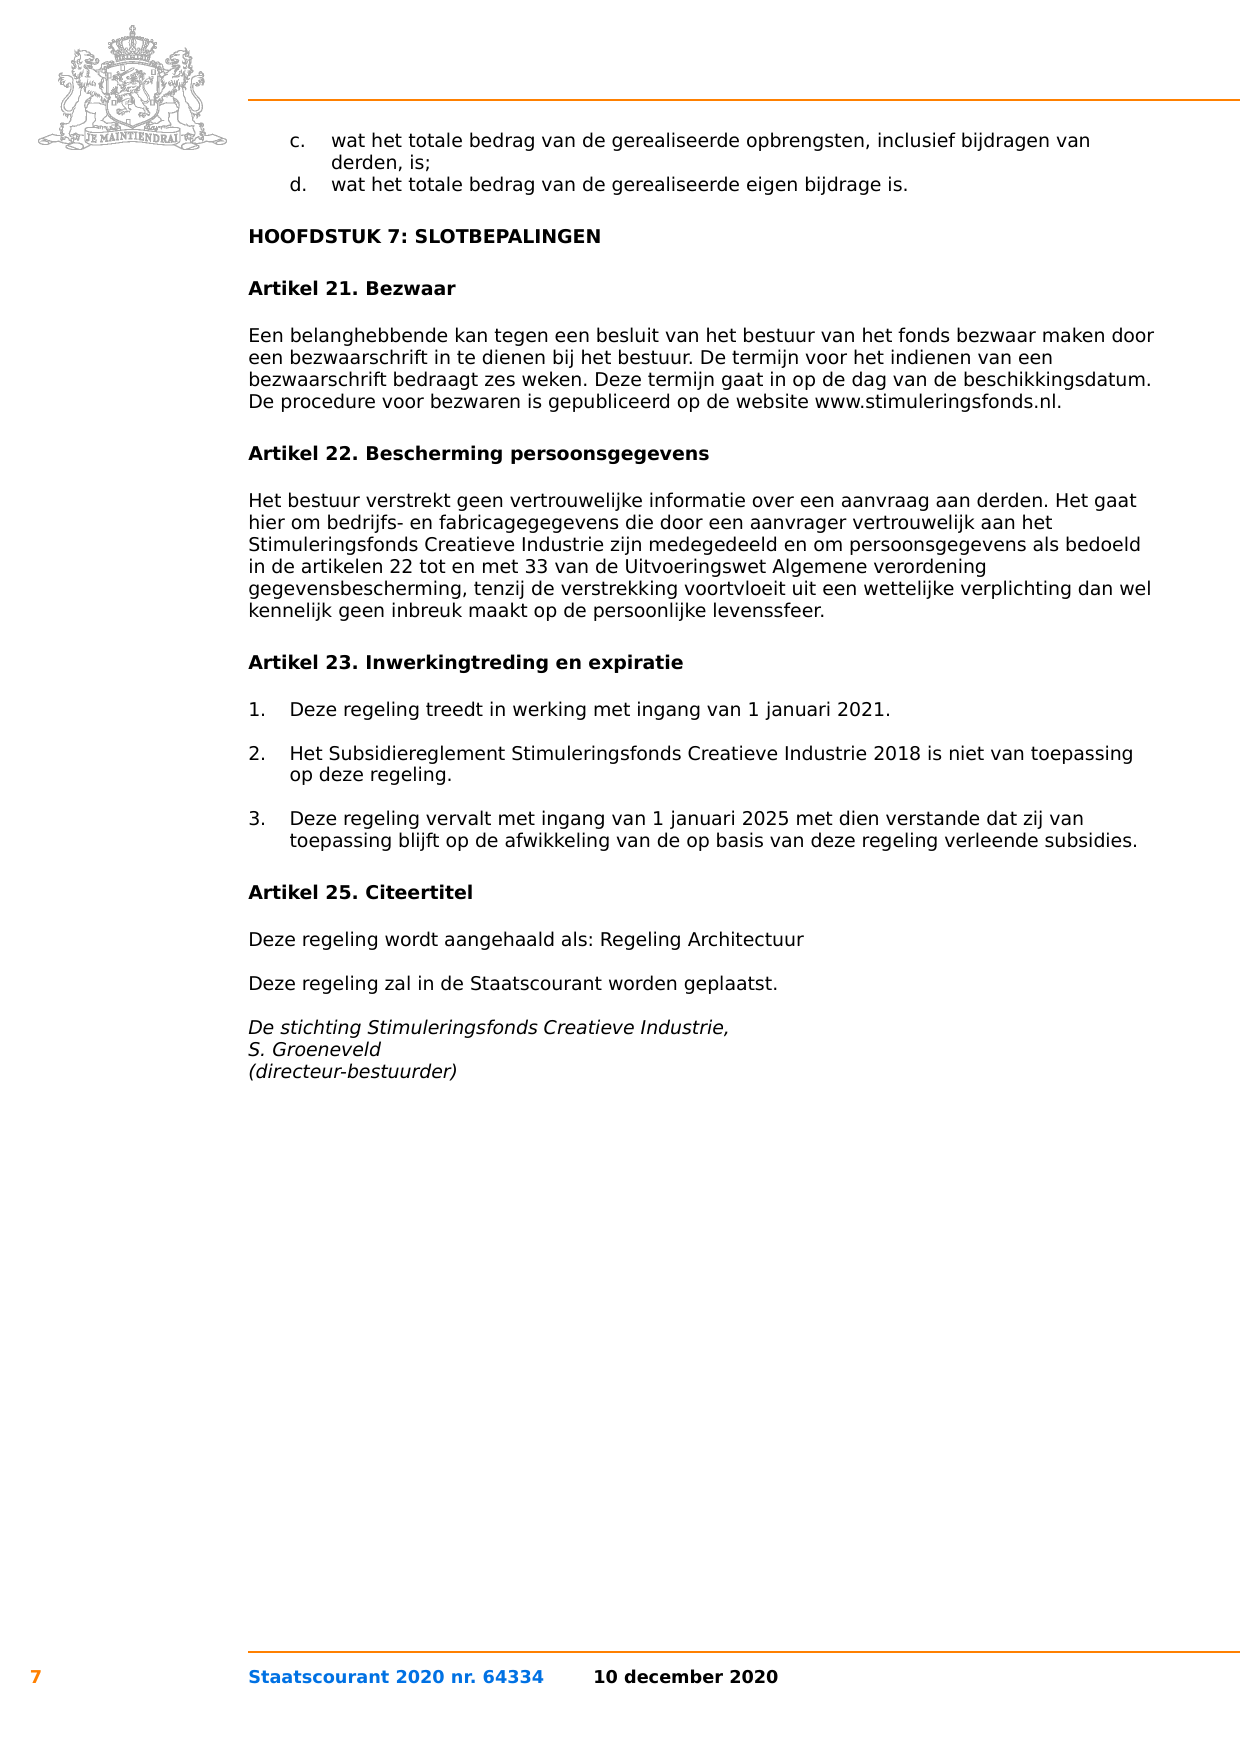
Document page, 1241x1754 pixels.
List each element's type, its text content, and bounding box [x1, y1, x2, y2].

text Het bestuur verstrekt geen vertrouwelijke informatie over een aanvraag aan derden. Het gaat hier om bedrijfs- en fabricagegegevens die door een aanvrager vertrouwelijk aan het Stimuleringsfonds Creatieve Industrie zijn medegedeeld en om persoonsgegevens als bedoeld in de artikelen 22 tot en met 33 van de Uitvoeringswet Algemene verordening gegevensbescherming, tenzij de verstrekking voortvloeit uit een wettelijke verplichting dan wel kennelijk geen inbreuk maakt op de persoonlijke levenssfeer. [248, 490, 1163, 622]
text Deze regeling zal in de Staatscourant worden geplaatst. [248, 973, 1163, 995]
text 3. Deze regeling vervalt met ingang van 1 januari 2025 met dien verstande dat zij van toepassing blijft op de afwikkeling van de op basis van deze regeling verleende subsidies. [248, 808, 1163, 852]
text Deze regeling wordt aangehaald als: Regeling Architectuur [248, 929, 1163, 951]
subtitle Artikel 23. Inwerkingtreding en expiratie [248, 652, 1163, 673]
subtitle Artikel 22. Bescherming persoonsgegevens [248, 443, 1163, 465]
text 1. Deze regeling treedt in werking met ingang van 1 januari 2021. [248, 698, 1163, 721]
subtitle HOOFDSTUK 7: SLOTBEPALINGEN [248, 226, 1163, 248]
text c. wat het totale bedrag van de gerealiseerde opbrengsten, inclusief bijdragen van derden, is; [289, 130, 1163, 174]
subtitle Artikel 21. Bezwaar [248, 278, 1163, 300]
text 2. Het Subsidiereglement Stimuleringsfonds Creatieve Industrie 2018 is niet van toepassing op deze regeling. [248, 742, 1163, 786]
text Een belanghebbende kan tegen een besluit van het bestuur van het fonds bezwaar maken door een bezwaarschrift in te dienen bij het bestuur. De termijn voor het indienen van een bezwaarschrift bedraagt zes weken. Deze termijn gaat in op de dag van de beschikkingsdatum. De procedure voor bezwaren is gepubliceerd op de website www.stimuleringsfonds.nl. [248, 325, 1163, 413]
picture [38, 25, 227, 150]
text De stichting Stimuleringsfonds Creatieve Industrie, S. Groeneveld (directeur-bestuurder) [248, 1017, 1163, 1083]
subtitle Artikel 25. Citeertitel [248, 882, 1163, 904]
text d. wat het totale bedrag van de gerealiseerde eigen bijdrage is. [289, 174, 1163, 196]
